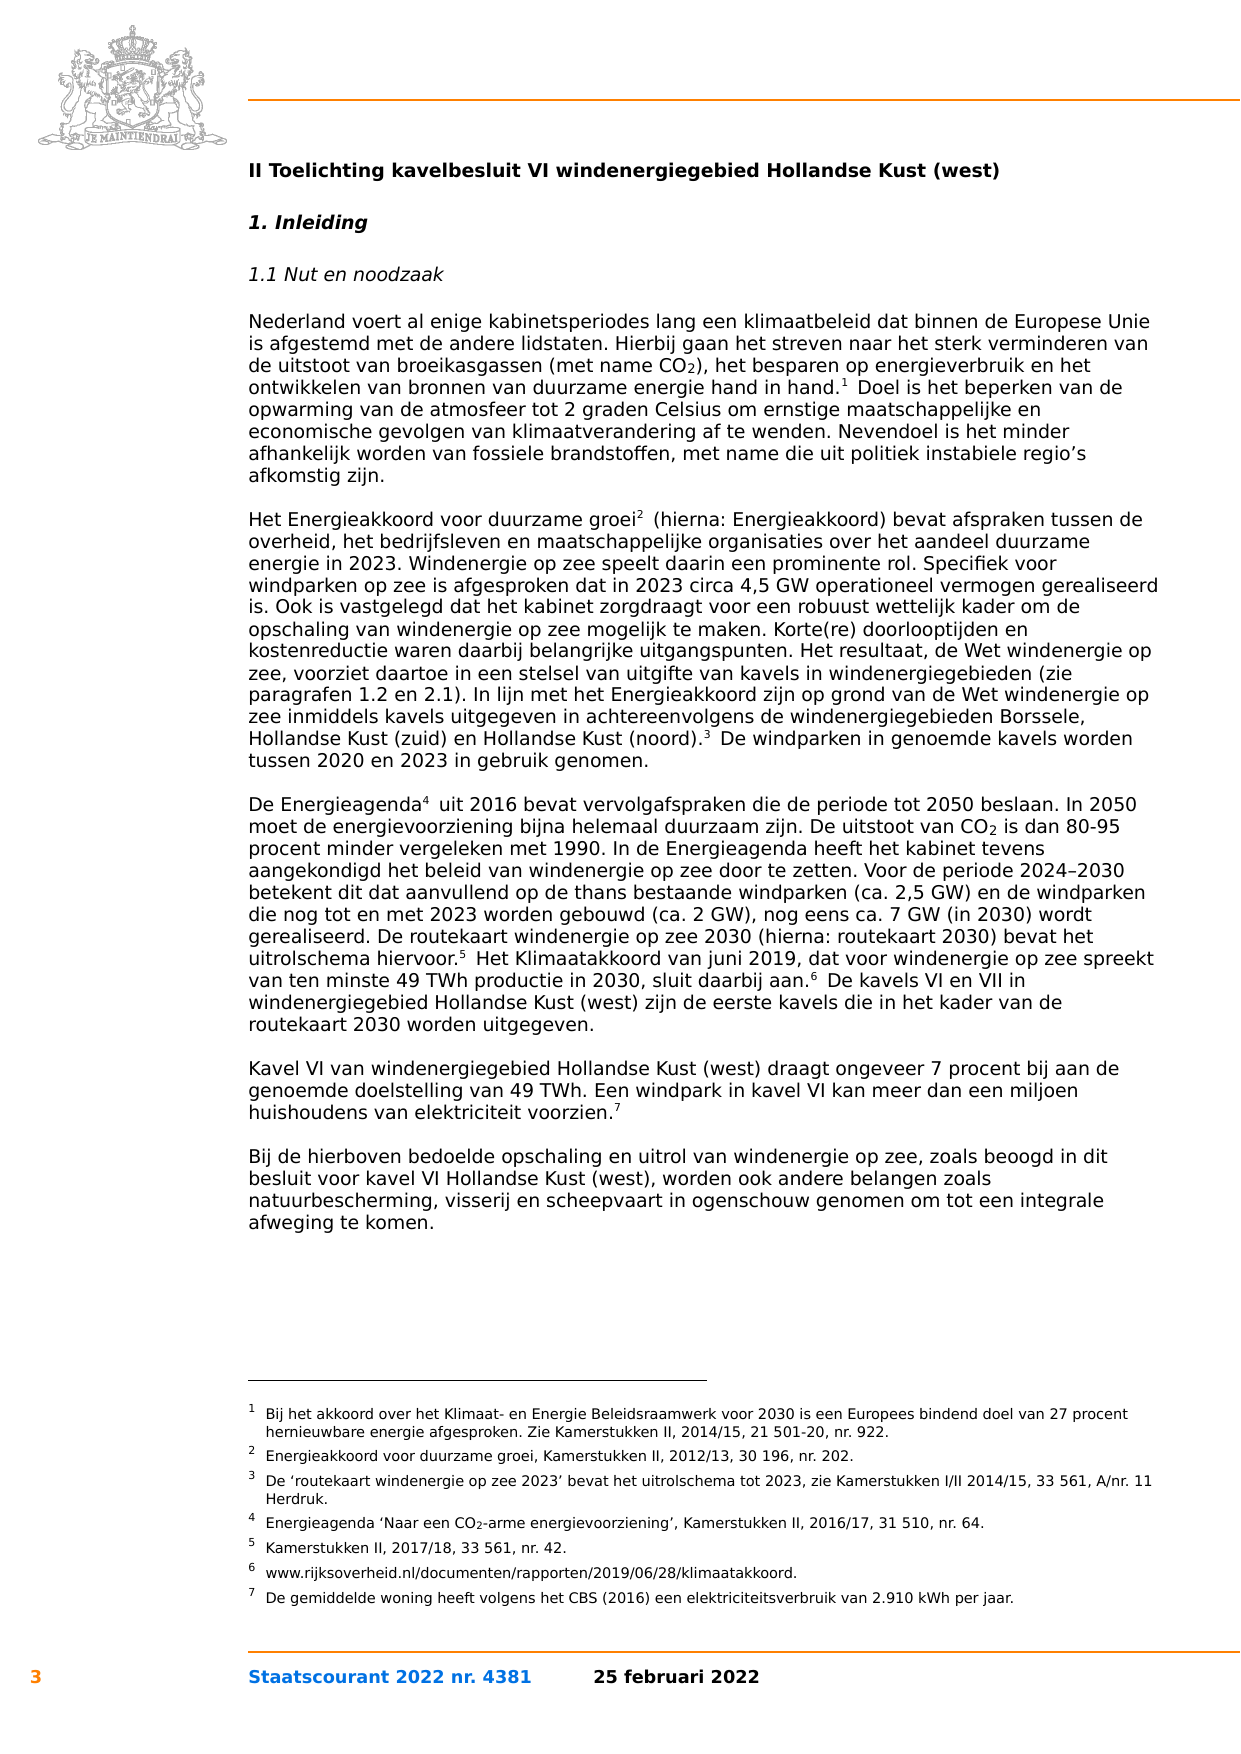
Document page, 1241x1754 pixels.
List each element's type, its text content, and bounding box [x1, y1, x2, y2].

text Energieagenda ‘Naar een CO2-arme energievoorziening’, Kamerstukken II, 2016/17, 31 510, nr. 64. [248, 1511, 1163, 1533]
text Bij het akkoord over het Klimaat- en Energie Beleidsraamwerk voor 2030 is een Europees bindend doel van 27 procent hernieuwbare energie afgesproken. Zie Kamerstukken II, 2014/15, 21 501-20, nr. 922. [248, 1402, 1163, 1441]
text Bij de hierboven bedoelde opschaling en uitrol van windenergie op zee, zoals beoogd in dit besluit voor kavel VI Hollandse Kust (west), worden ook andere belangen zoals natuurbescherming, visserij en scheepvaart in ogenschouw genomen om tot een integrale afweging te komen. [248, 1146, 1163, 1233]
text www.rijksoverheid.nl/documenten/rapporten/2019/06/28/klimaatakkoord. [248, 1561, 1163, 1583]
text Kavel VI van windenergiegebied Hollandse Kust (west) draagt ongeveer 7 procent bij aan de genoemde doelstelling van 49 TWh. Een windpark in kavel VI kan meer dan een miljoen huishoudens van elektriciteit voorzien. [248, 1058, 1163, 1124]
text Het Energieakkoord voor duurzame groei (hierna: Energieakkoord) bevat afspraken tussen de overheid, het bedrijfsleven en maatschappelijke organisaties over het aandeel duurzame energie in 2023. Windenergie op zee speelt daarin een prominente rol. Specifiek voor windparken op zee is afgesproken dat in 2023 circa 4,5 GW operationeel vermogen gerealiseerd is. Ook is vastgelegd dat het kabinet zorgdraagt voor een robuust wettelijk kader om de opschaling van windenergie op zee mogelijk te maken. Korte(re) doorlooptijden en kostenreductie waren daarbij belangrijke uitgangspunten. Het resultaat, de Wet windenergie op zee, voorziet daartoe in een stelsel van uitgifte van kavels in windenergiegebieden (zie paragrafen 1.2 en 2.1). In lijn met het Energieakkoord zijn op grond van de Wet windenergie op zee inmiddels kavels uitgegeven in achtereenvolgens de windenergiegebieden Borssele, Hollandse Kust (zuid) en Hollandse Kust (noord). De windparken in genoemde kavels worden tussen 2020 en 2023 in gebruik genomen. [248, 508, 1163, 772]
text Nederland voert al enige kabinetsperiodes lang een klimaatbeleid dat binnen de Europese Unie is afgestemd met de andere lidstaten. Hierbij gaan het streven naar het sterk verminderen van de uitstoot van broeikasgassen (met name CO2), het besparen op energieverbruik en het ontwikkelen van bronnen van duurzame energie hand in hand. Doel is het beperken van de opwarming van de atmosfeer tot 2 graden Celsius om ernstige maatschappelijke en economische gevolgen van klimaatverandering af te wenden. Nevendoel is het minder afhankelijk worden van fossiele brandstoffen, met name die uit politiek instabiele regio’s afkomstig zijn. [248, 311, 1163, 487]
text Energieakkoord voor duurzame groei, Kamerstukken II, 2012/13, 30 196, nr. 202. [248, 1444, 1163, 1466]
subtitle 1. Inleiding [248, 212, 1163, 234]
text Kamerstukken II, 2017/18, 33 561, nr. 42. [248, 1536, 1163, 1558]
text De ‘routekaart windenergie op zee 2023’ bevat het uitrolschema tot 2023, zie Kamerstukken I/II 2014/15, 33 561, A/nr. 11 Herdruk. [248, 1469, 1163, 1508]
text De Energieagenda uit 2016 bevat vervolgafspraken die de periode tot 2050 beslaan. In 2050 moet de energievoorziening bijna helemaal duurzaam zijn. De uitstoot van CO2 is dan 80-95 procent minder vergeleken met 1990. In de Energieagenda heeft het kabinet tevens aangekondigd het beleid van windenergie op zee door te zetten. Voor de periode 2024–2030 betekent dit dat aanvullend op de thans bestaande windparken (ca. 2,5 GW) en de windparken die nog tot en met 2023 worden gebouwd (ca. 2 GW), nog eens ca. 7 GW (in 2030) wordt gerealiseerd. De routekaart windenergie op zee 2030 (hierna: routekaart 2030) bevat het uitrolschema hiervoor. Het Klimaatakkoord van juni 2019, dat voor windenergie op zee spreekt van ten minste 49 TWh productie in 2030, sluit daarbij aan. De kavels VI en VII in windenergiegebied Hollandse Kust (west) zijn de eerste kavels die in het kader van de routekaart 2030 worden uitgegeven. [248, 794, 1163, 1036]
subtitle II Toelichting kavelbesluit VI windenergiegebied Hollandse Kust (west) [248, 160, 1163, 182]
subtitle 1.1 Nut en noodzaak [248, 264, 1163, 286]
text De gemiddelde woning heeft volgens het CBS (2016) een elektriciteitsverbruik van 2.910 kWh per jaar. [248, 1586, 1163, 1608]
picture [38, 25, 227, 150]
